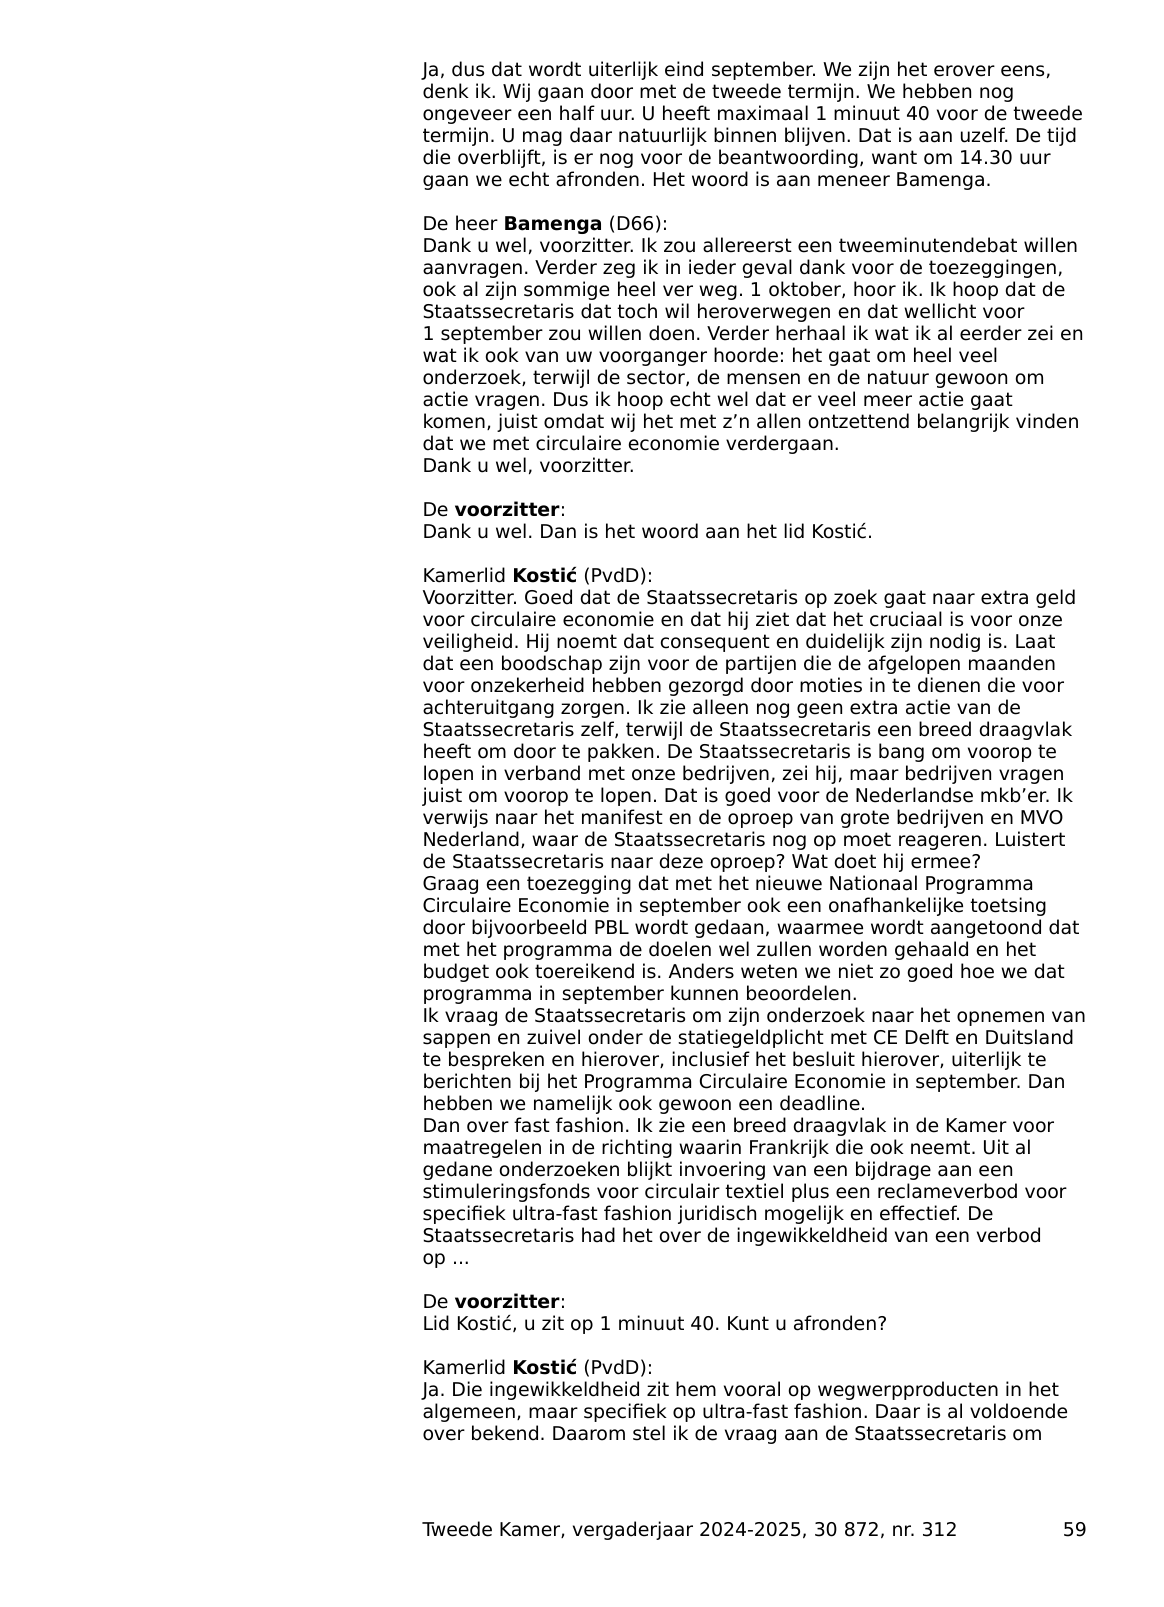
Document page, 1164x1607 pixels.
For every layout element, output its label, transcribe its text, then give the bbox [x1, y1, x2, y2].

text Ja, dus dat wordt uiterlijk eind september. We zijn het erover eens, denk ik. Wij gaan door met de tweede termijn. We hebben nog ongeveer een half uur. U heeft maximaal 1 minuut 40 voor de tweede termijn. U mag daar natuurlijk binnen blijven. Dat is aan uzelf. De tijd die overblijft, is er nog voor de beantwoording, want om 14.30 uur gaan we echt afronden. Het woord is aan meneer Bamenga. [422, 59, 1087, 191]
text Dank u wel, voorzitter. [422, 455, 1087, 477]
text Lid Kostić, u zit op 1 minuut 40. Kunt u afronden? [422, 1313, 1087, 1335]
text Dank u wel, voorzitter. Ik zou allereerst een tweeminutendebat willen aanvragen. Verder zeg ik in ieder geval dank voor de toezeggingen, ook al zijn sommige heel ver weg. 1 oktober, hoor ik. Ik hoop dat de Staatssecretaris dat toch wil heroverwegen en dat wellicht voor 1 september zou willen doen. Verder herhaal ik wat ik al eerder zei en wat ik ook van uw voorganger hoorde: het gaat om heel veel onderzoek, terwijl de sector, de mensen en de natuur gewoon om actie vragen. Dus ik hoop echt wel dat er veel meer actie gaat komen, juist omdat wij het met z’n allen ontzettend belangrijk vinden dat we met circulaire economie verdergaan. [422, 235, 1087, 455]
text De heer Bamenga (D66): [422, 213, 1087, 235]
text Kamerlid Kostić (PvdD): [422, 565, 1087, 587]
text Dank u wel. Dan is het woord aan het lid Kostić. [422, 521, 1087, 543]
text Voorzitter. Goed dat de Staatssecretaris op zoek gaat naar extra geld voor circulaire economie en dat hij ziet dat het cruciaal is voor onze veiligheid. Hij noemt dat consequent en duidelijk zijn nodig is. Laat dat een boodschap zijn voor de partijen die de afgelopen maanden voor onzekerheid hebben gezorgd door moties in te dienen die voor achteruitgang zorgen. Ik zie alleen nog geen extra actie van de Staatssecretaris zelf, terwijl de Staatssecretaris een breed draagvlak heeft om door te pakken. De Staatssecretaris is bang om voorop te lopen in verband met onze bedrijven, zei hij, maar bedrijven vragen juist om voorop te lopen. Dat is goed voor de Nederlandse mkb’er. Ik verwijs naar het manifest en de oproep van grote bedrijven en MVO Nederland, waar de Staatssecretaris nog op moet reageren. Luistert de Staatssecretaris naar deze oproep? Wat doet hij ermee? [422, 587, 1087, 873]
text Graag een toezegging dat met het nieuwe Nationaal Programma Circulaire Economie in september ook een onafhankelijke toetsing door bijvoorbeeld PBL wordt gedaan, waarmee wordt aangetoond dat met het programma de doelen wel zullen worden gehaald en het budget ook toereikend is. Anders weten we niet zo goed hoe we dat programma in september kunnen beoordelen. [422, 873, 1087, 1005]
text Ja. Die ingewikkeldheid zit hem vooral op wegwerpproducten in het algemeen, maar specifiek op ultra-fast fashion. Daar is al voldoende over bekend. Daarom stel ik de vraag aan de Staatssecretaris om [422, 1379, 1087, 1445]
text De voorzitter: [422, 1291, 1087, 1313]
text De voorzitter: [422, 499, 1087, 521]
text Ik vraag de Staatssecretaris om zijn onderzoek naar het opnemen van sappen en zuivel onder de statiegeldplicht met CE Delft en Duitsland te bespreken en hierover, inclusief het besluit hierover, uiterlijk te berichten bij het Programma Circulaire Economie in september. Dan hebben we namelijk ook gewoon een deadline. [422, 1005, 1087, 1115]
text Kamerlid Kostić (PvdD): [422, 1357, 1087, 1379]
text Dan over fast fashion. Ik zie een breed draagvlak in de Kamer voor maatregelen in de richting waarin Frankrijk die ook neemt. Uit al gedane onderzoeken blijkt invoering van een bijdrage aan een stimuleringsfonds voor circulair textiel plus een reclameverbod voor specifiek ultra-fast fashion juridisch mogelijk en effectief. De Staatssecretaris had het over de ingewikkeldheid van een verbod op ... [422, 1115, 1087, 1268]
